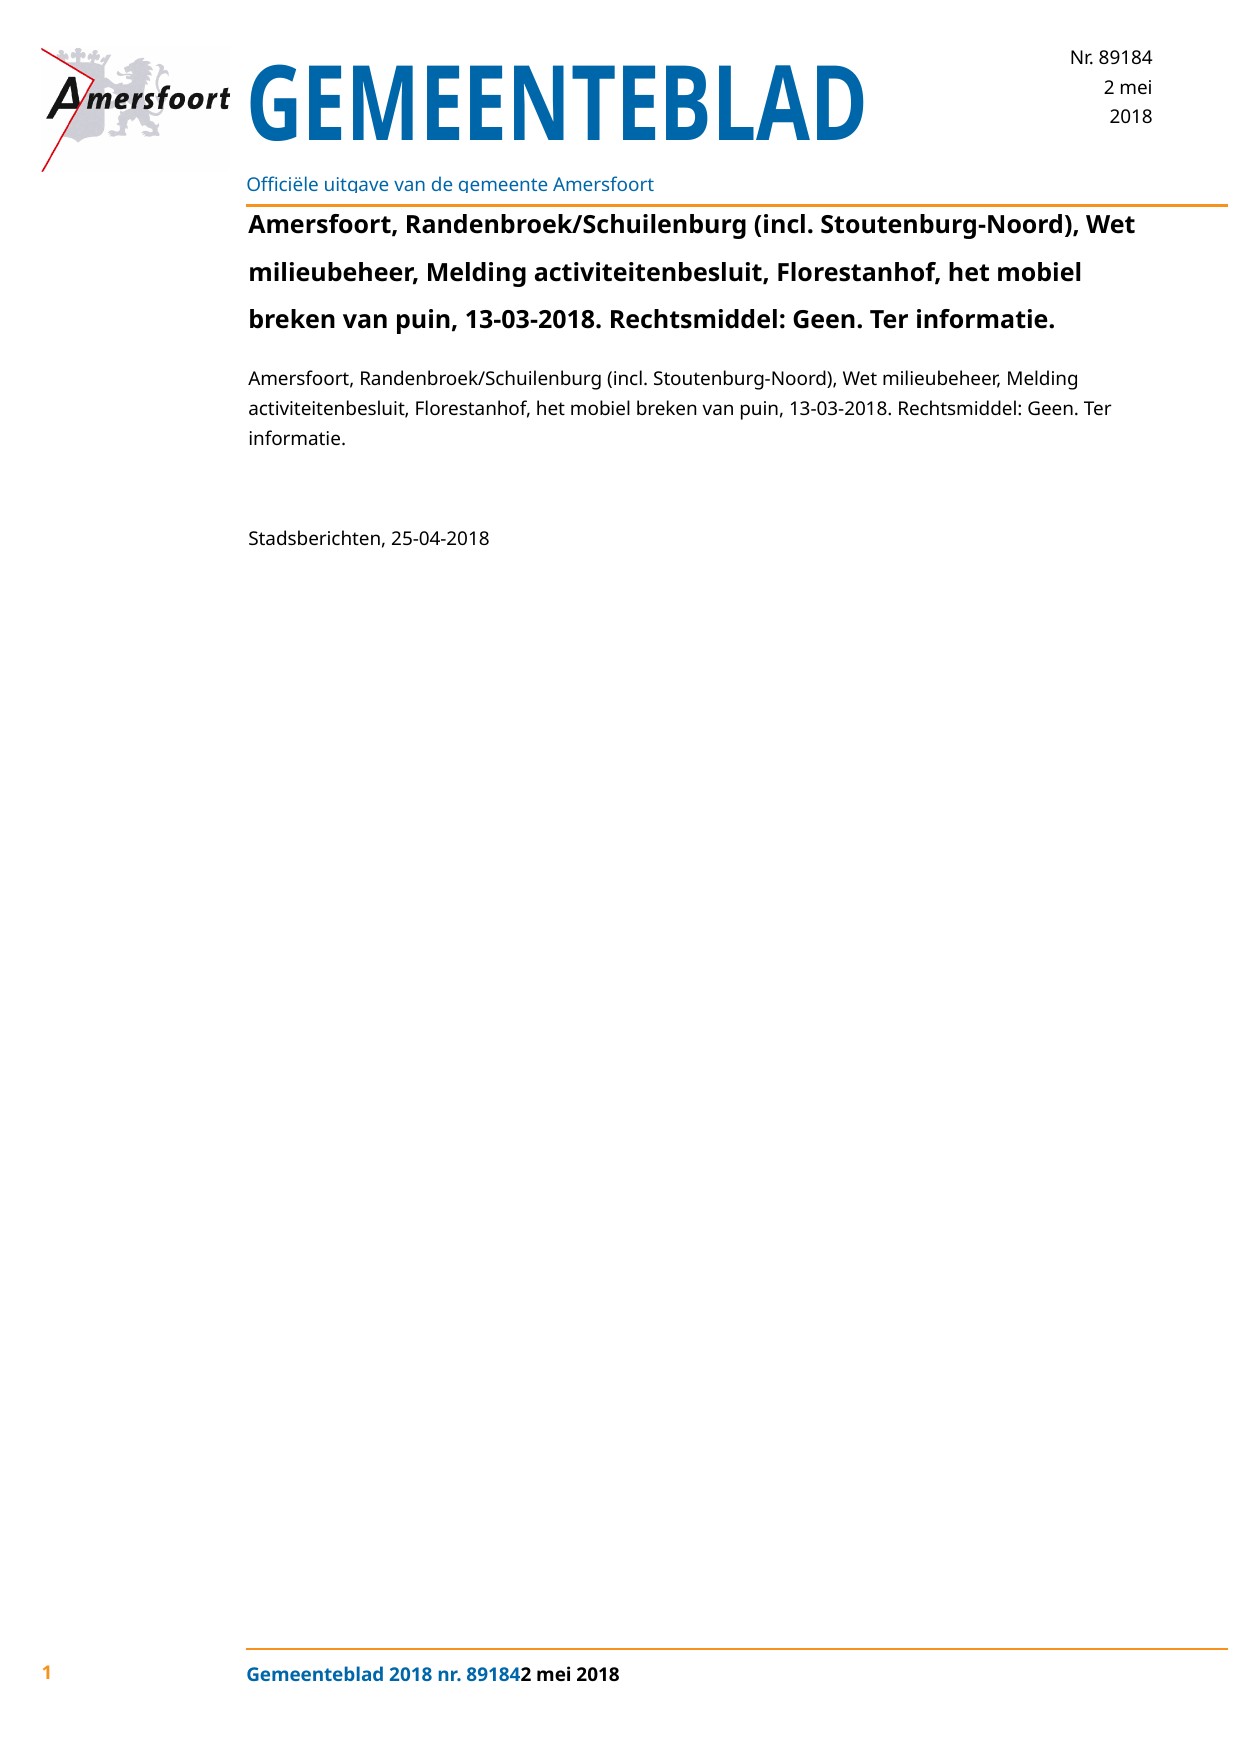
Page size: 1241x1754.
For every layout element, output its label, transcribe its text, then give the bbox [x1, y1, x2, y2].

text Amersfoort, Randenbroek/Schuilenburg (incl. Stoutenburg-Noord), Wet milieubeheer, Melding activiteitenbesluit, Florestanhof, het mobiel breken van puin, 13-03-2018. Rechtsmiddel: Geen. Ter informatie. [248, 366, 1152, 450]
text Stadsberichten, 25-04-2018 [248, 526, 1152, 551]
picture [41, 47, 231, 172]
text Amersfoort, Randenbroek/Schuilenburg (incl. Stoutenburg-Noord), Wet milieubeheer, Melding activiteitenbesluit, Florestanhof, het mobiel breken van puin, 13-03-2018. Rechtsmiddel: Geen. Ter informatie. [248, 207, 1152, 336]
